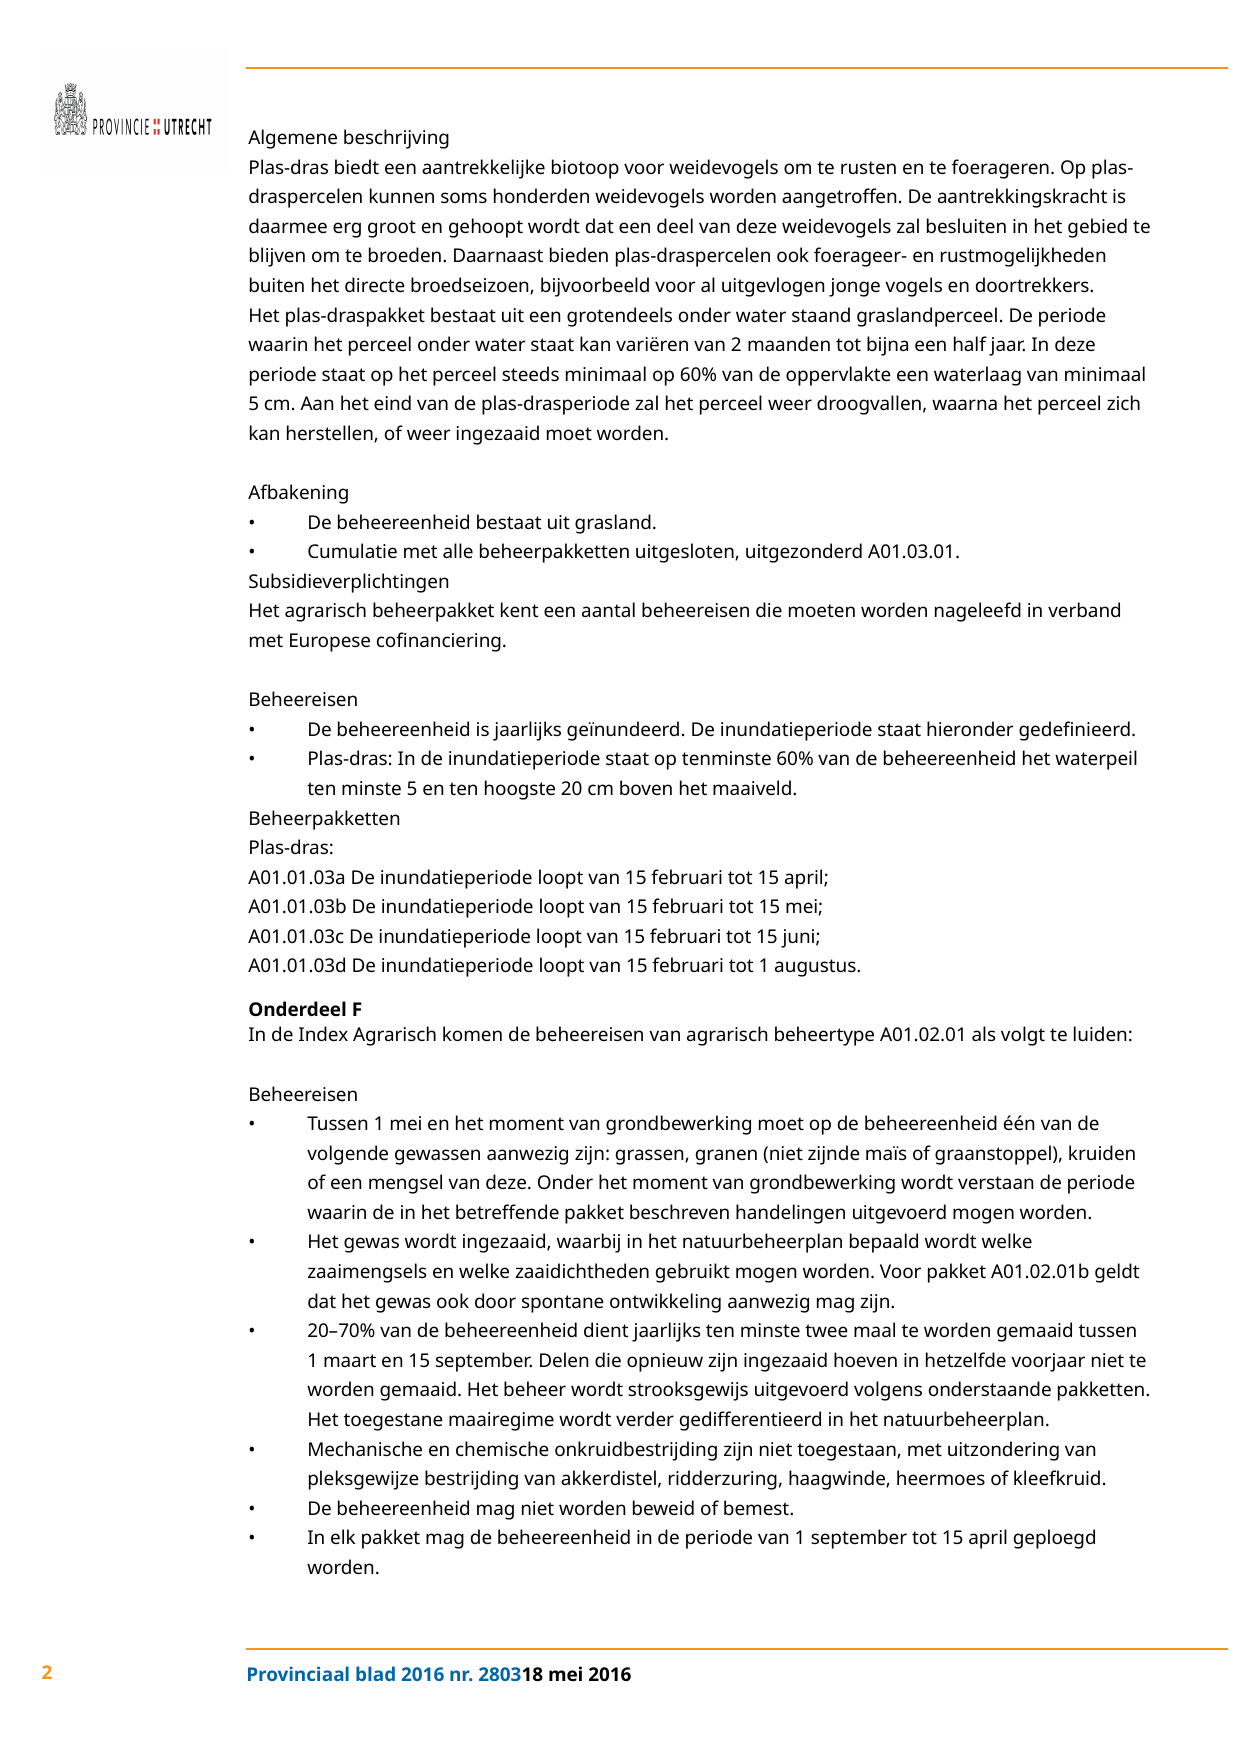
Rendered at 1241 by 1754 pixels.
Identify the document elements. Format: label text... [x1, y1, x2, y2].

text Het plas-draspakket bestaat uit een grotendeels onder water staand graslandperceel. De periode waarin het perceel onder water staat kan variëren van 2 maanden tot bijna een half jaar. In deze periode staat op het perceel steeds minimaal op 60% van de oppervlakte een waterlaag van minimaal 5 cm. Aan het eind van de plas-drasperiode zal het perceel weer droogvallen, waarna het perceel zich kan herstellen, of weer ingezaaid moet worden. [248, 302, 1152, 446]
list De beheereenheid mag niet worden beweid of bemest. [248, 1495, 1152, 1521]
picture [41, 47, 231, 172]
text In de Index Agrarisch komen de beheereisen van agrarisch beheertype A01.02.01 als volgt te luiden: [248, 1022, 1152, 1047]
text A01.01.03d De inundatieperiode loopt van 15 februari tot 1 augustus. [248, 953, 1152, 978]
text Beheereisen [248, 686, 1152, 712]
text Plas-dras: [248, 834, 1152, 860]
text Het agrarisch beheerpakket kent een aantal beheereisen die moeten worden nageleefd in verband met Europese cofinanciering. [248, 598, 1152, 653]
list Mechanische en chemische onkruidbestrijding zijn niet toegestaan, met uitzondering van pleksgewijze bestrijding van akkerdistel, ridderzuring, haagwinde, heermoes of kleefkruid. [248, 1436, 1152, 1491]
text A01.01.03c De inundatieperiode loopt van 15 februari tot 15 juni; [248, 923, 1152, 949]
text A01.01.03a De inundatieperiode loopt van 15 februari tot 15 april; [248, 864, 1152, 890]
list De beheereenheid bestaat uit grasland. [248, 509, 1152, 535]
list Tussen 1 mei en het moment van grondbewerking moet op de beheereenheid één van de volgende gewassen aanwezig zijn: grassen, granen (niet zijnde maïs of graanstoppel), kruiden of een mengsel van deze. Onder het moment van grondbewerking wordt verstaan de periode waarin de in het betreffende pakket beschreven handelingen uitgevoerd mogen worden. [248, 1110, 1152, 1225]
text Plas-dras biedt een aantrekkelijke biotoop voor weidevogels om te rusten en te foerageren. Op plas-draspercelen kunnen soms honderden weidevogels worden aangetroffen. De aantrekkingskracht is daarmee erg groot en gehoopt wordt dat een deel van deze weidevogels zal besluiten in het gebied te blijven om te broeden. Daarnaast bieden plas-draspercelen ook foerageer- en rustmogelijkheden buiten het directe broedseizoen, bijvoorbeeld voor al uitgevlogen jonge vogels en doortrekkers. [248, 154, 1152, 298]
list 20–70% van de beheereenheid dient jaarlijks ten minste twee maal te worden gemaaid tussen 1 maart en 15 september. Delen die opnieuw zijn ingezaaid hoeven in hetzelfde voorjaar niet te worden gemaaid. Het beheer wordt strooksgewijs uitgevoerd volgens onderstaande pakketten. Het toegestane maairegime wordt verder gedifferentieerd in het natuurbeheerplan. [248, 1317, 1152, 1432]
text A01.01.03b De inundatieperiode loopt van 15 februari tot 15 mei; [248, 893, 1152, 919]
list Plas-dras: In de inundatieperiode staat op tenminste 60% van de beheereenheid het waterpeil ten minste 5 en ten hoogste 20 cm boven het maaiveld. [248, 746, 1152, 801]
text Subsidieverplichtingen [248, 568, 1152, 594]
list Cumulatie met alle beheerpakketten uitgesloten, uitgezonderd A01.03.01. [248, 538, 1152, 564]
list De beheereenheid is jaarlijks geïnundeerd. De inundatieperiode staat hieronder gedefinieerd. [248, 716, 1152, 742]
list Het gewas wordt ingezaaid, waarbij in het natuurbeheerplan bepaald wordt welke zaaimengsels en welke zaaidichtheden gebruikt mogen worden. Voor pakket A01.02.01b geldt dat het gewas ook door spontane ontwikkeling aanwezig mag zijn. [248, 1229, 1152, 1313]
text Onderdeel F [248, 996, 1152, 1022]
text Beheerpakketten [248, 805, 1152, 831]
text Algemene beschrijving [248, 124, 1152, 150]
text Beheereisen [248, 1081, 1152, 1106]
list In elk pakket mag de beheereenheid in de periode van 1 september tot 15 april geploegd worden. [248, 1524, 1152, 1580]
text Afbakening [248, 479, 1152, 505]
